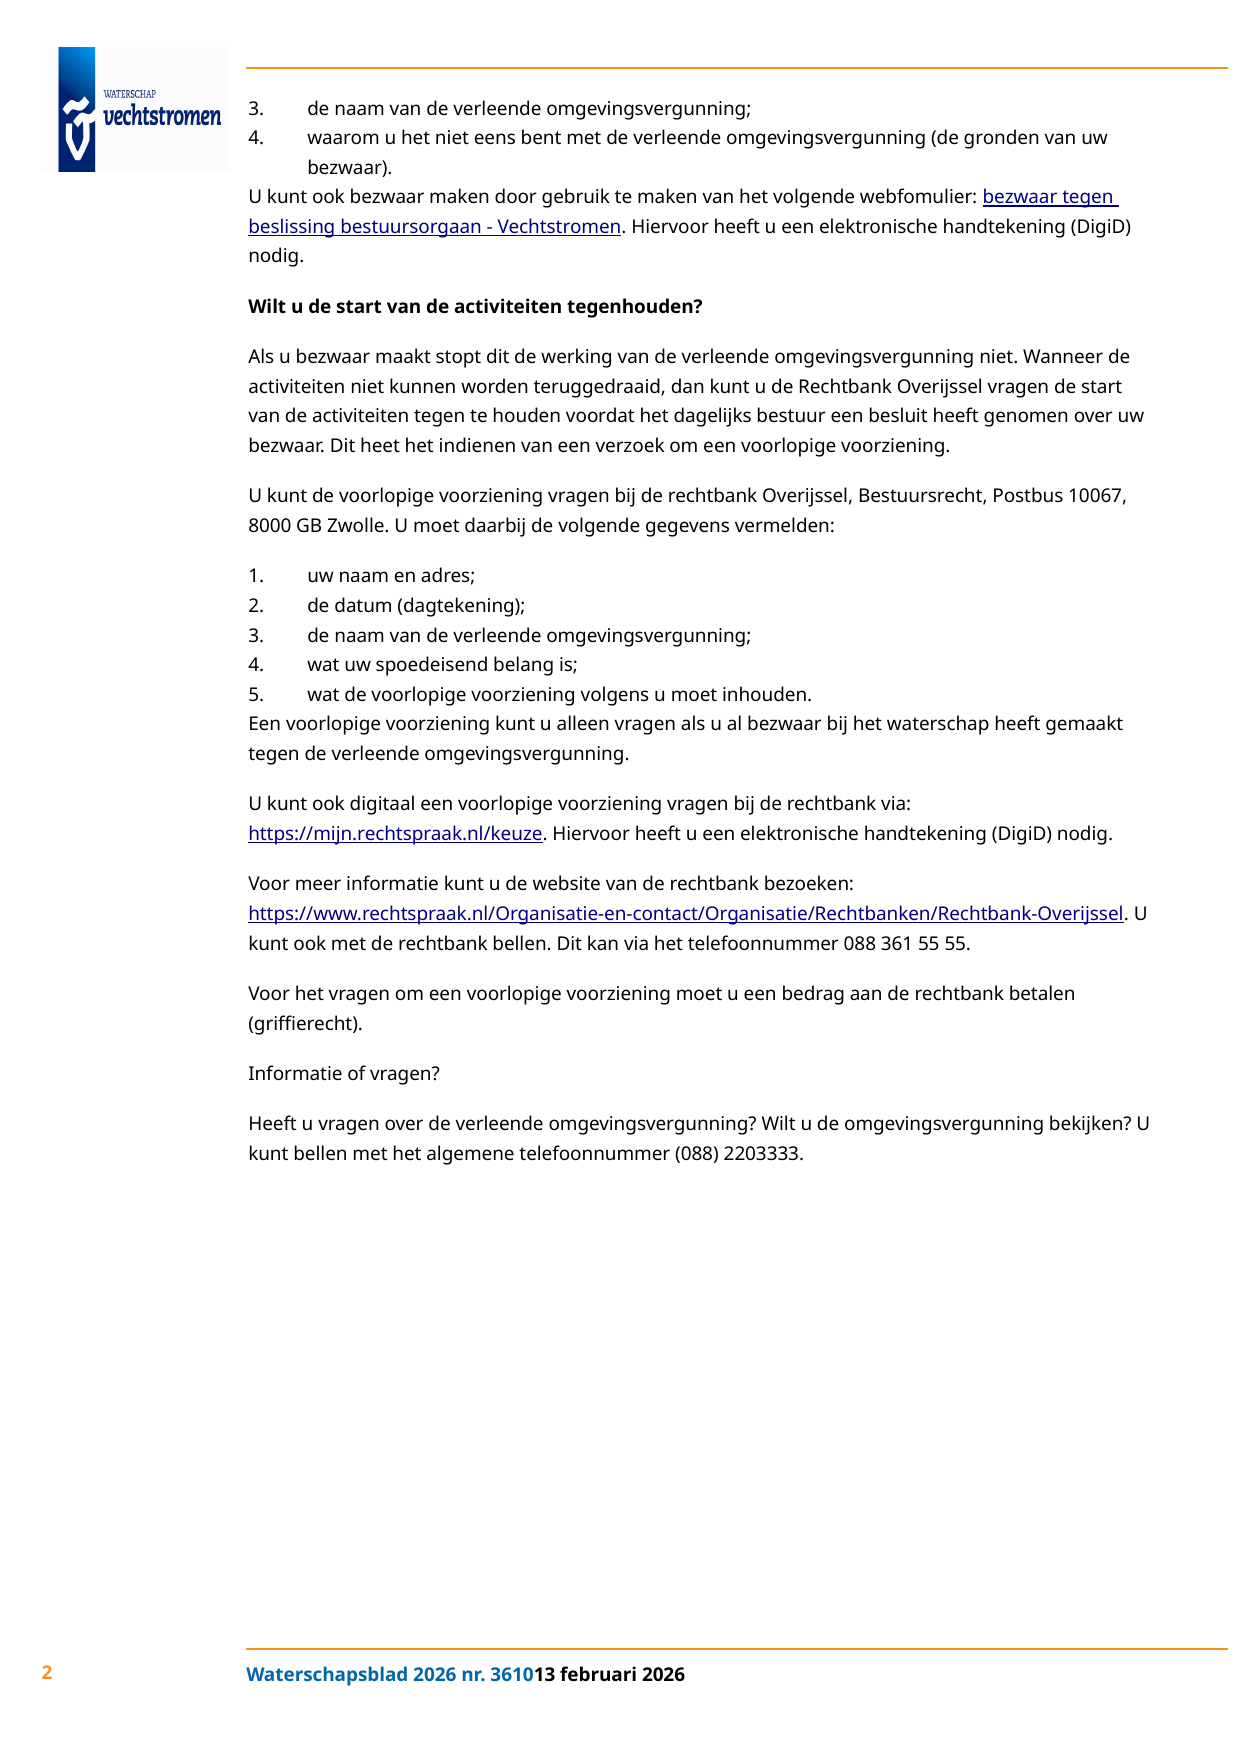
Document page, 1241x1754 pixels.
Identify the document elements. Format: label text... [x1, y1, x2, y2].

text Wilt u de start van de activiteiten tegenhouden? [248, 293, 1152, 319]
picture [41, 47, 231, 172]
text U kunt ook bezwaar maken door gebruik te maken van het volgende webfomulier: bezwaar tegen beslissing bestuursorgaan - Vechtstromen. Hiervoor heeft u een elektronische handtekening (DigiD) nodig. [248, 183, 1152, 268]
list uw naam en adres; [248, 563, 1152, 588]
text Voor het vragen om een voorlopige voorziening moet u een bedrag aan de rechtbank betalen (griffierecht). [248, 980, 1152, 1036]
text Als u bezwaar maakt stopt dit de werking van de verleende omgevingsvergunning niet. Wanneer de activiteiten niet kunnen worden teruggedraaid, dan kunt u de Rechtbank Overijssel vragen de start van de activiteiten tegen te houden voordat het dagelijks bestuur een besluit heeft genomen over uw bezwaar. Dit heet het indienen van een verzoek om een voorlopige voorziening. [248, 343, 1152, 458]
list wat uw spoedeisend belang is; [248, 651, 1152, 677]
text U kunt de voorlopige voorziening vragen bij de rechtbank Overijssel, Bestuursrecht, Postbus 10067, 8000 GB Zwolle. U moet daarbij de volgende gegevens vermelden: [248, 483, 1152, 538]
text Heeft u vragen over de verleende omgevingsvergunning? Wilt u de omgevingsvergunning bekijken? U kunt bellen met het algemene telefoonnummer (088) 2203333. [248, 1111, 1152, 1166]
list de datum (dagtekening); [248, 592, 1152, 618]
text Voor meer informatie kunt u de website van de rechtbank bezoeken: https://www.rechtspraak.nl/Organisatie-en-contact/Organisatie/Rechtbanken/Rechtbank-Overijssel. U kunt ook met de rechtbank bellen. Dit kan via het telefoonnummer 088 361 55 55. [248, 871, 1152, 956]
text U kunt ook digitaal een voorlopige voorziening vragen bij de rechtbank via: https://mijn.rechtspraak.nl/keuze. Hiervoor heeft u een elektronische handtekening (DigiD) nodig. [248, 791, 1152, 846]
list de naam van de verleende omgevingsvergunning; [248, 622, 1152, 648]
list waarom u het niet eens bent met de verleende omgevingsvergunning (de gronden van uw bezwaar). [248, 124, 1152, 180]
text Informatie of vragen? [248, 1060, 1152, 1086]
list de naam van de verleende omgevingsvergunning; [248, 95, 1152, 121]
text Een voorlopige voorziening kunt u alleen vragen als u al bezwaar bij het waterschap heeft gemaakt tegen de verleende omgevingsvergunning. [248, 711, 1152, 766]
list wat de voorlopige voorziening volgens u moet inhouden. [248, 681, 1152, 707]
